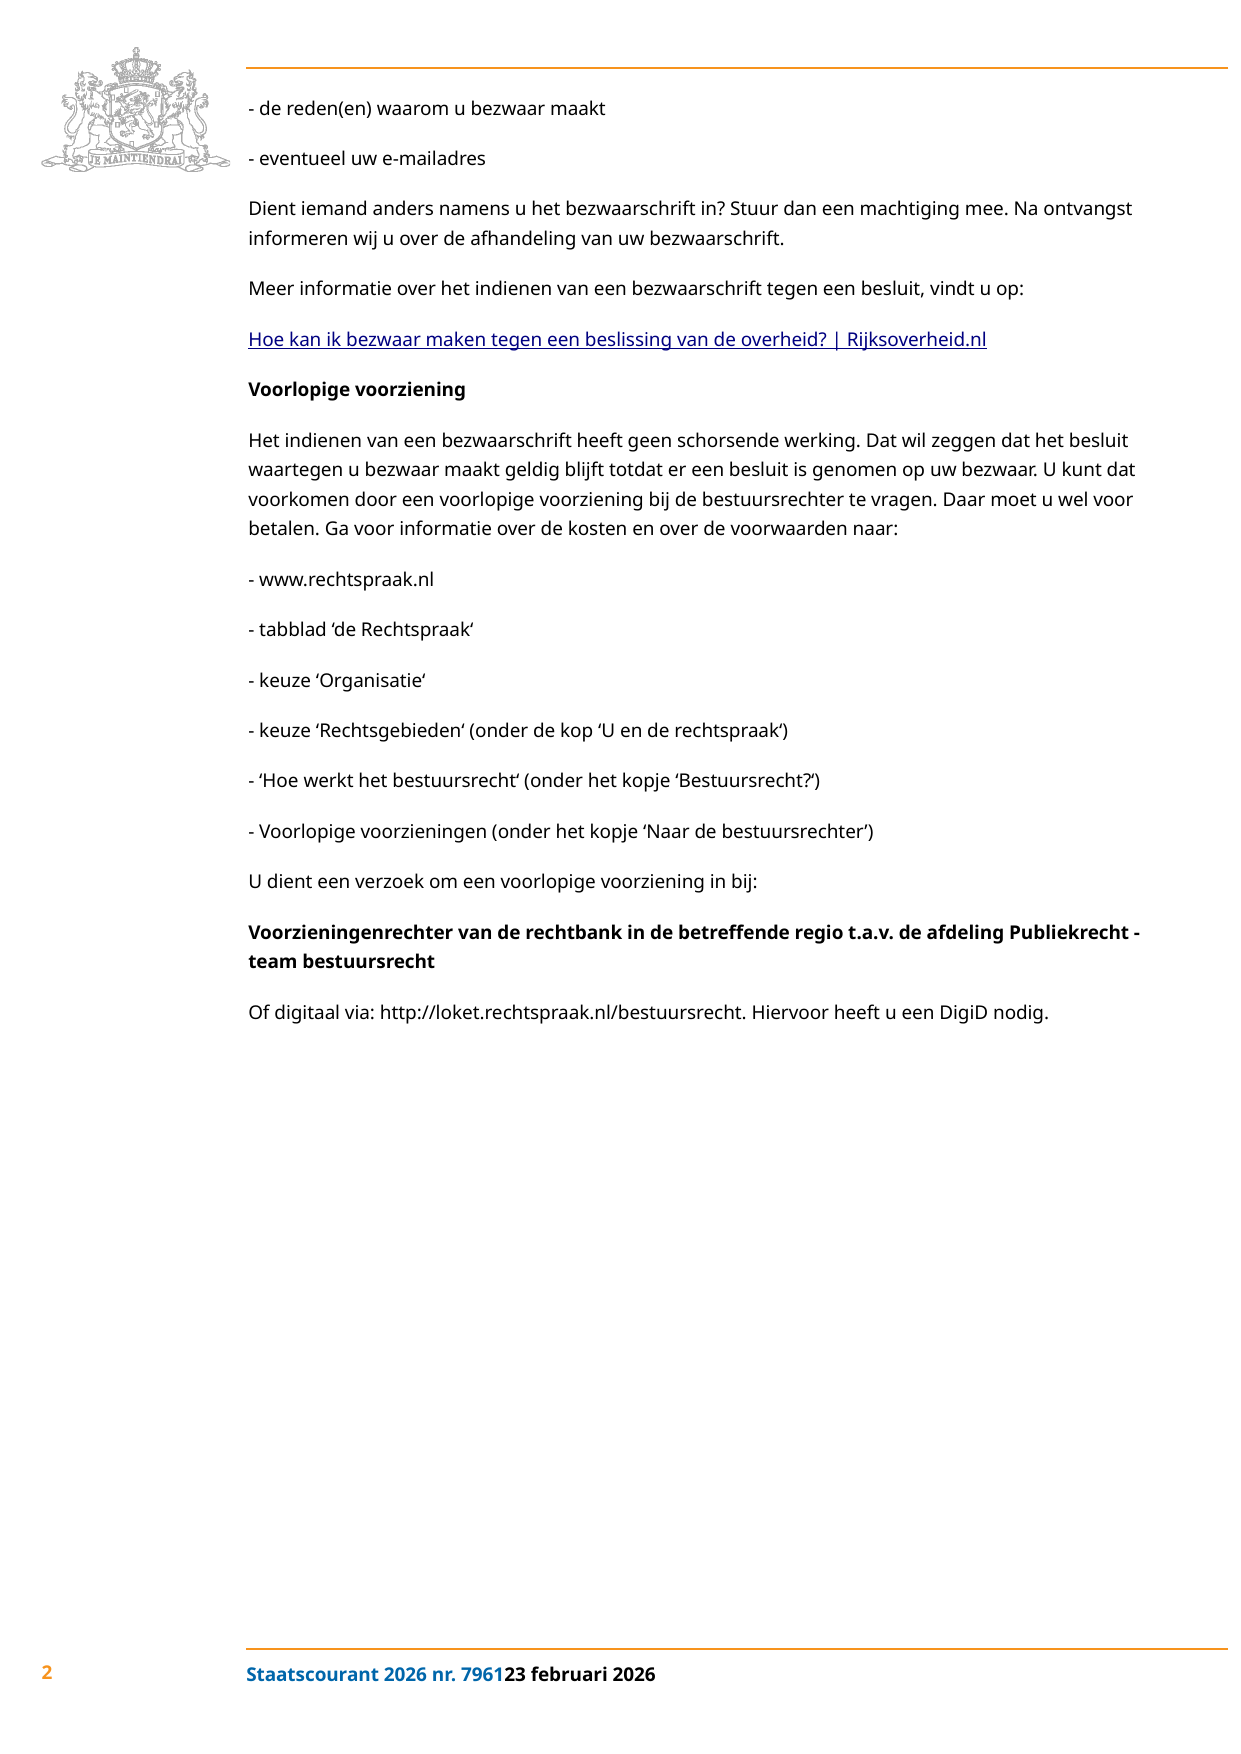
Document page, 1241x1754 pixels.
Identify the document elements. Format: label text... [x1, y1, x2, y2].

text - tabblad ‘de Rechtspraak‘ [248, 616, 1152, 642]
text - eventueel uw e-mailadres [248, 145, 1152, 171]
picture [41, 47, 231, 172]
text Voorlopige voorziening [248, 376, 1152, 402]
text - www.rechtspraak.nl [248, 566, 1152, 592]
text Meer informatie over het indienen van een bezwaarschrift tegen een besluit, vindt u op: [248, 276, 1152, 301]
text - ‘Hoe werkt het bestuursrecht‘ (onder het kopje ‘Bestuursrecht?‘) [248, 768, 1152, 793]
text U dient een verzoek om een voorlopige voorziening in bij: [248, 868, 1152, 894]
text Voorzieningenrechter van de rechtbank in de betreffende regio t.a.v. de afdeling Publiekrecht - team bestuursrecht [248, 919, 1152, 974]
text Het indienen van een bezwaarschrift heeft geen schorsende werking. Dat wil zeggen dat het besluit waartegen u bezwaar maakt geldig blijft totdat er een besluit is genomen op uw bezwaar. U kunt dat voorkomen door een voorlopige voorziening bij de bestuursrechter te vragen. Daar moet u wel voor betalen. Ga voor informatie over de kosten en over de voorwaarden naar: [248, 427, 1152, 541]
text - keuze ‘Organisatie‘ [248, 667, 1152, 693]
text Dient iemand anders namens u het bezwaarschrift in? Stuur dan een machtiging mee. Na ontvangst informeren wij u over de afhandeling van uw bezwaarschrift. [248, 196, 1152, 251]
text - Voorlopige voorzieningen (onder het kopje ‘Naar de bestuursrechter’) [248, 818, 1152, 844]
text Hoe kan ik bezwaar maken tegen een beslissing van de overheid? | Rijksoverheid.nl [248, 326, 1152, 352]
text Of digitaal via: http://loket.rechtspraak.nl/bestuursrecht. Hiervoor heeft u een DigiD nodig. [248, 999, 1152, 1025]
text - de reden(en) waarom u bezwaar maakt [248, 95, 1152, 121]
text - keuze ‘Rechtsgebieden‘ (onder de kop ‘U en de rechtspraak‘) [248, 717, 1152, 743]
